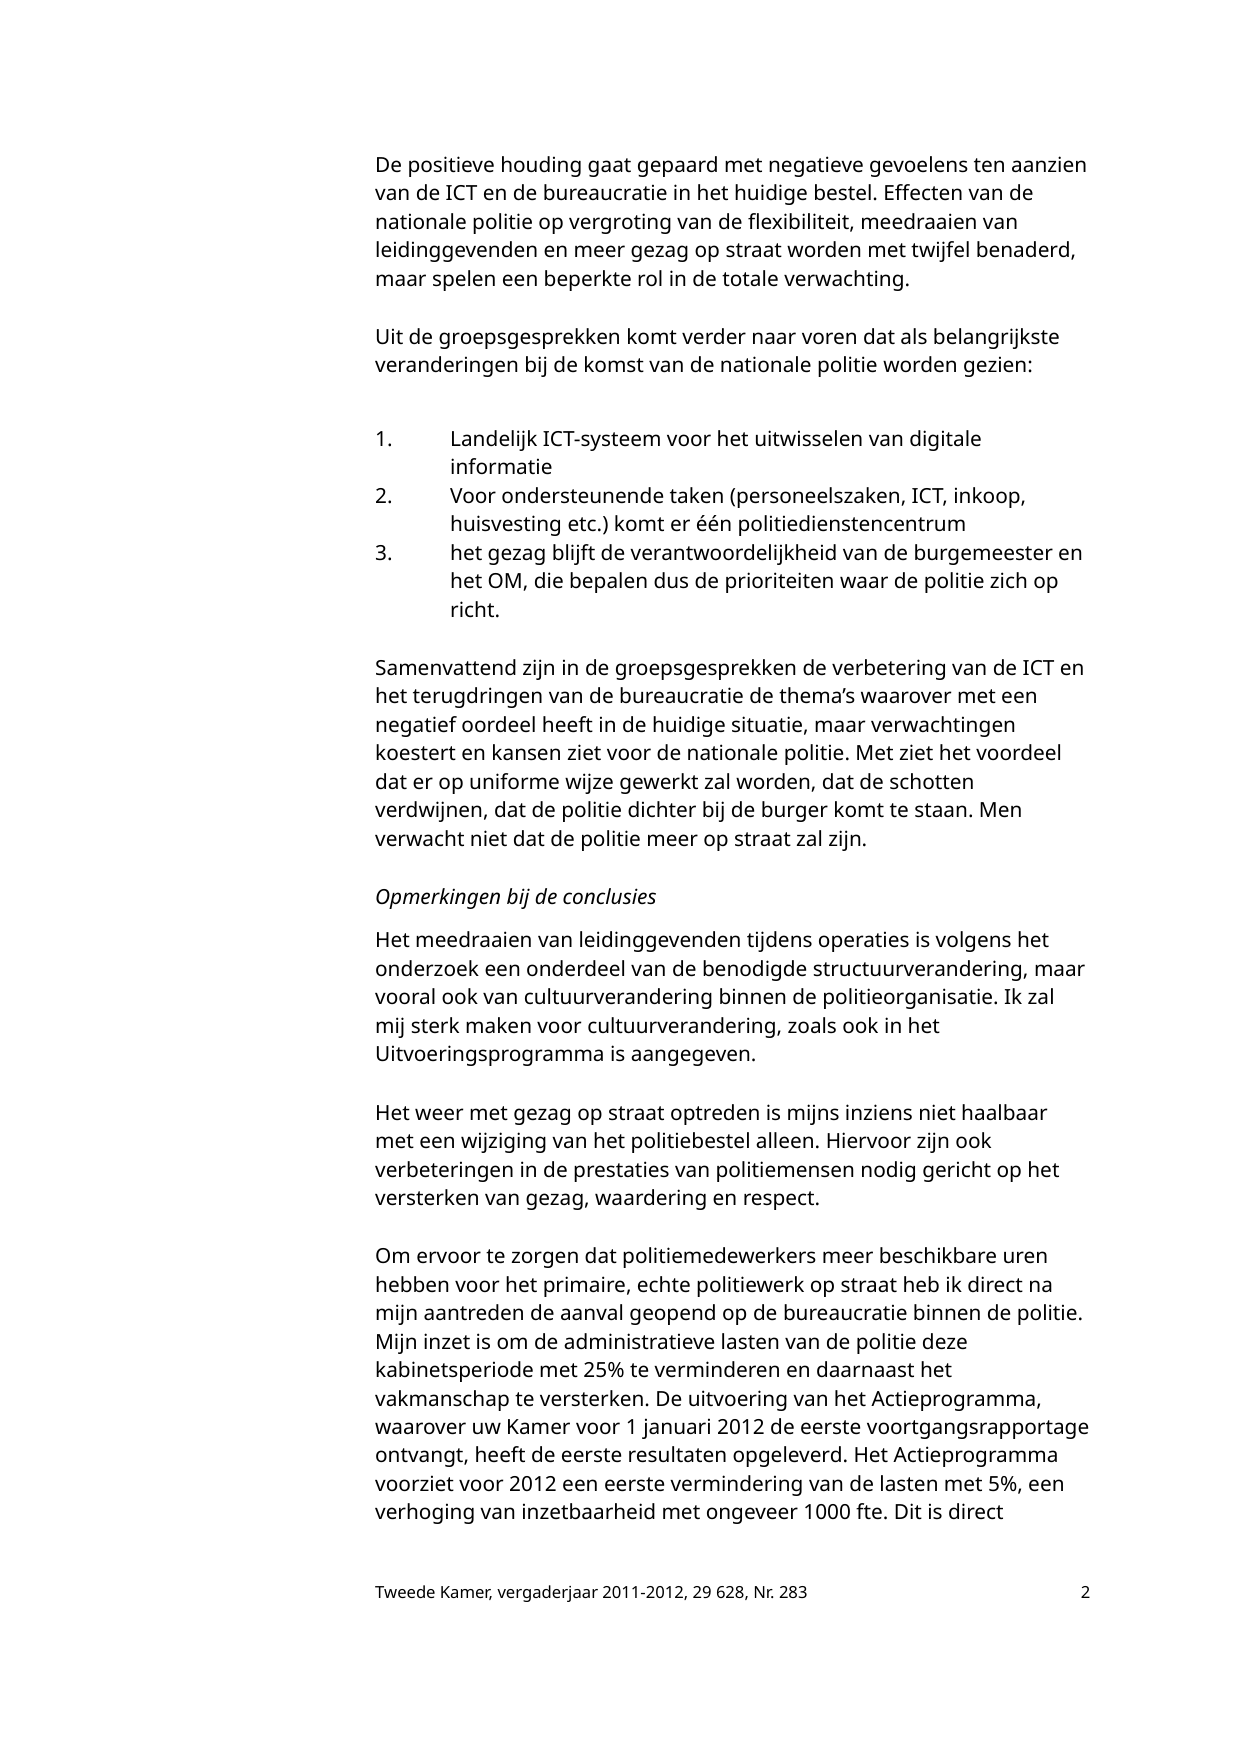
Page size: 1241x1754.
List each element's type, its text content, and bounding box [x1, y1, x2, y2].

text Het meedraaien van leidinggevenden tijdens operaties is volgens het onderzoek een onderdeel van de benodigde structuurverandering, maar vooral ook van cultuurverandering binnen de politieorganisatie. Ik zal mij sterk maken voor cultuurverandering, zoals ook in het Uitvoeringsprogramma is aangegeven. [375, 926, 1090, 1068]
text Het weer met gezag op straat optreden is mijns inziens niet haalbaar met een wijziging van het politiebestel alleen. Hiervoor zijn ook verbeteringen in de prestaties van politiemensen nodig gericht op het versterken van gezag, waardering en respect. [375, 1098, 1090, 1212]
list Voor ondersteunende taken (personeelszaken, ICT, inkoop, huisvesting etc.) komt er één politiedienstencentrum [375, 481, 1090, 538]
list Landelijk ICT-systeem voor het uitwisselen van digitale informatie [375, 424, 1090, 481]
text De positieve houding gaat gepaard met negatieve gevoelens ten aanzien van de ICT en de bureaucratie in het huidige bestel. Effecten van de nationale politie op vergroting van de flexibiliteit, meedraaien van leidinggevenden en meer gezag op straat worden met twijfel benaderd, maar spelen een beperkte rol in de totale verwachting. [375, 150, 1090, 292]
list het gezag blijft de verantwoordelijkheid van de burgemeester en het OM, die bepalen dus de prioriteiten waar de politie zich op richt. [375, 538, 1090, 623]
text Uit de groepsgesprekken komt verder naar voren dat als belangrijkste veranderingen bij de komst van de nationale politie worden gezien: [375, 322, 1090, 379]
text Samenvattend zijn in de groepsgesprekken de verbetering van de ICT en het terugdringen van de bureaucratie de thema’s waarover met een negatief oordeel heeft in de huidige situatie, maar verwachtingen koestert en kansen ziet voor de nationale politie. Met ziet het voordeel dat er op uniforme wijze gewerkt zal worden, dat de schotten verdwijnen, dat de politie dichter bij de burger komt te staan. Men verwacht niet dat de politie meer op straat zal zijn. [375, 653, 1090, 852]
text Om ervoor te zorgen dat politiemedewerkers meer beschikbare uren hebben voor het primaire, echte politiewerk op straat heb ik direct na mijn aantreden de aanval geopend op de bureaucratie binnen de politie. Mijn inzet is om de administratieve lasten van de politie deze kabinetsperiode met 25% te verminderen en daarnaast het vakmanschap te versterken. De uitvoering van het Actieprogramma, waarover uw Kamer voor 1 januari 2012 de eerste voortgangsrapportage ontvangt, heeft de eerste resultaten opgeleverd. Het Actieprogramma voorziet voor 2012 een eerste vermindering van de lasten met 5%, een verhoging van inzetbaarheid met ongeveer 1000 fte. Dit is direct [375, 1242, 1090, 1526]
text Opmerkingen bij de conclusies [375, 882, 1090, 911]
